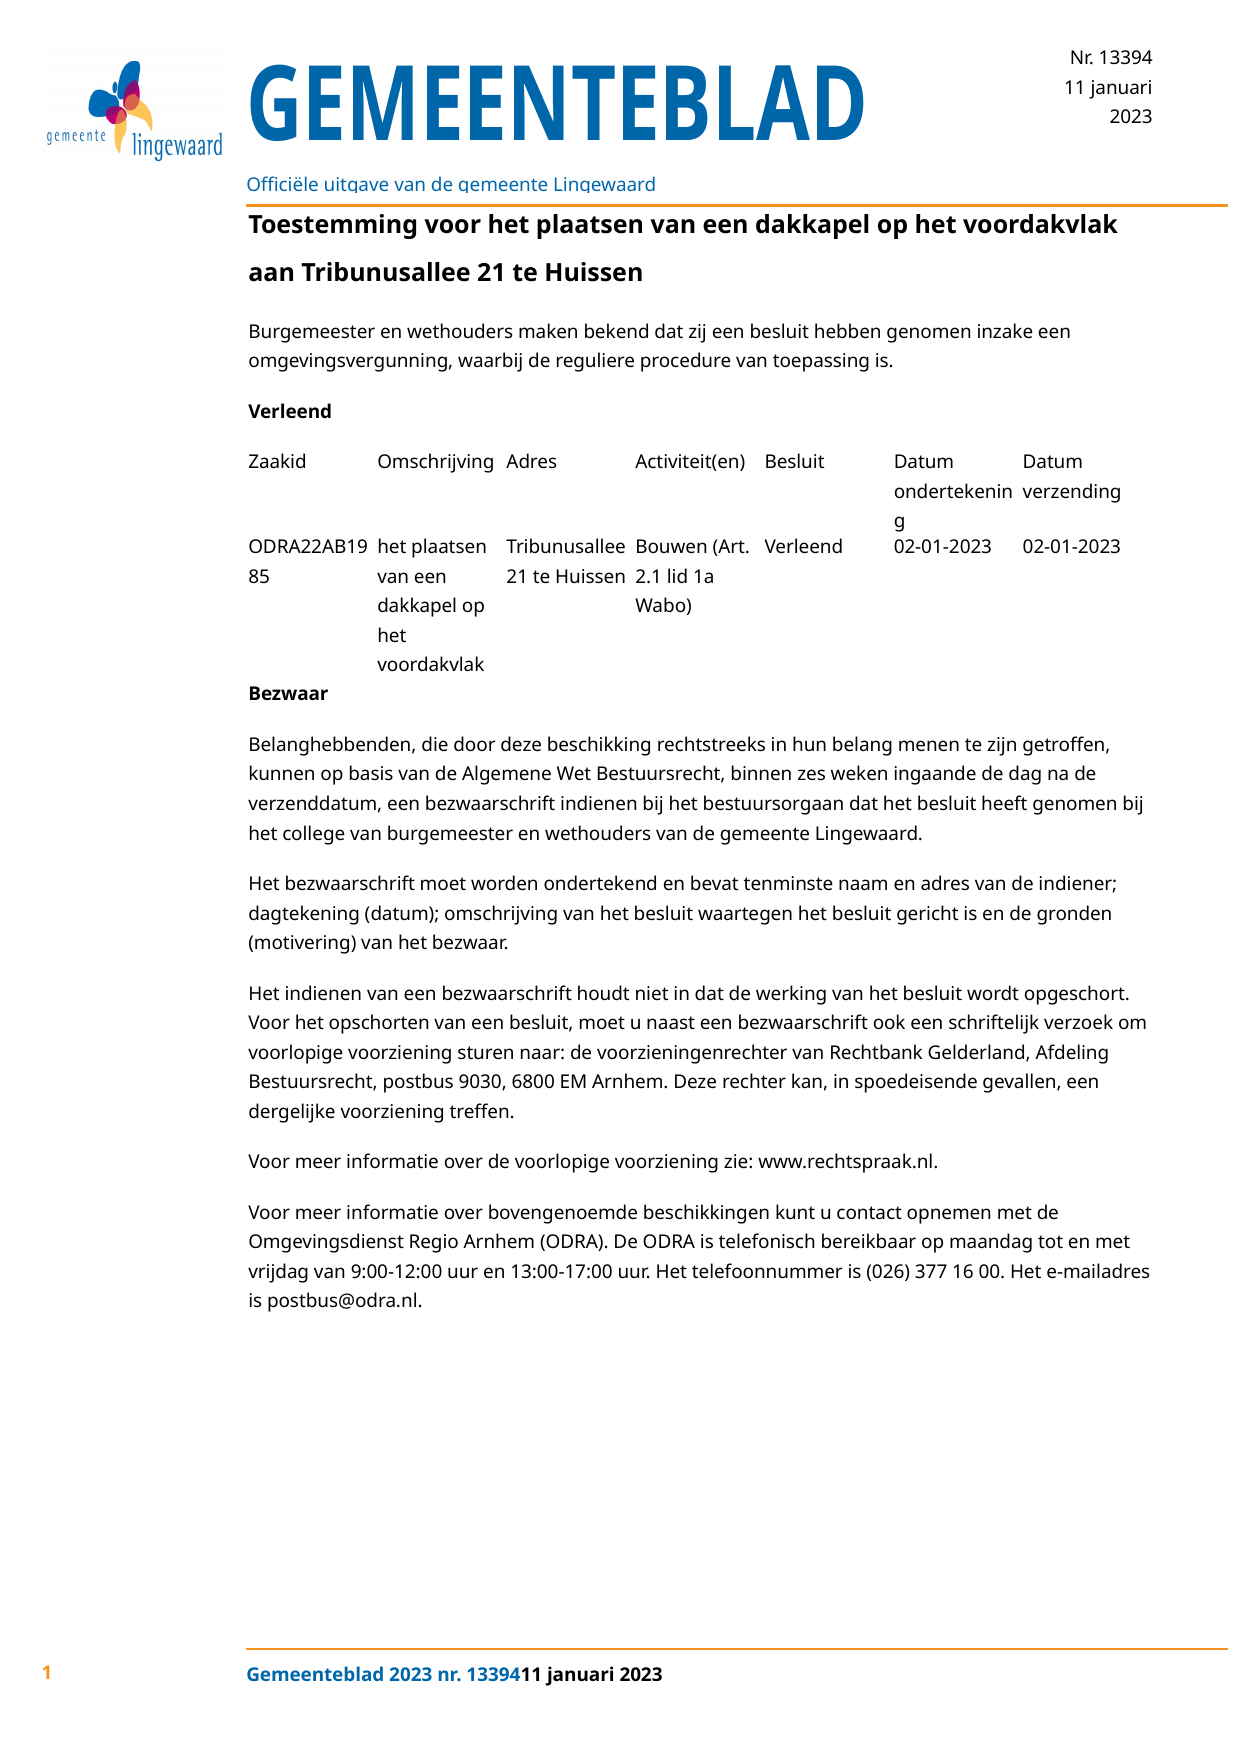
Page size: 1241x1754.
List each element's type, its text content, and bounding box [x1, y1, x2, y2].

table_header Datum verzending [1023, 449, 1152, 533]
table_cell 02-01-2023 [1023, 533, 1152, 677]
table_header Activiteit(en) [635, 449, 764, 533]
table_cell Tribunusallee 21 te Huissen [506, 533, 635, 677]
table_cell het plaatsen van een dakkapel op het voordakvlak [377, 533, 506, 677]
table_header Besluit [764, 449, 893, 533]
text Het indienen van een bezwaarschrift houdt niet in dat de werking van het besluit wordt opgeschort. Voor het opschorten van een besluit, moet u naast een bezwaarschrift ook een schriftelijk verzoek om voorlopige voorziening sturen naar: de voorzieningenrechter van Rechtbank Gelderland, Afdeling Bestuursrecht, postbus 9030, 6800 EM Arnhem. Deze rechter kan, in spoedeisende gevallen, een dergelijke voorziening treffen. [248, 980, 1152, 1124]
table_header Omschrijving [377, 449, 506, 533]
table_cell 02-01-2023 [894, 533, 1022, 677]
text Belanghebbenden, die door deze beschikking rechtstreeks in hun belang menen te zijn getroffen, kunnen op basis van de Algemene Wet Bestuursrecht, binnen zes weken ingaande de dag na de verzenddatum, een bezwaarschrift indienen bij het bestuursorgaan dat het besluit heeft genomen bij het college van burgemeester en wethouders van de gemeente Lingewaard. [248, 731, 1152, 846]
text Verleend [248, 398, 1152, 424]
table_header Datum ondertekening [894, 449, 1022, 533]
text Burgemeester en wethouders maken bekend dat zij een besluit hebben genomen inzake een omgevingsvergunning, waarbij de reguliere procedure van toepassing is. [248, 318, 1152, 373]
picture [41, 47, 231, 172]
table_cell Bouwen (Art. 2.1 lid 1a Wabo) [635, 533, 764, 677]
table_cell Verleend [764, 533, 893, 677]
table_header Adres [506, 449, 635, 533]
text Voor meer informatie over de voorlopige voorziening zie: www.rechtspraak.nl. [248, 1148, 1152, 1174]
text Toestemming voor het plaatsen van een dakkapel op het voordakvlak aan Tribunusallee 21 te Huissen [248, 207, 1152, 288]
text Voor meer informatie over bovengenoemde beschikkingen kunt u contact opnemen met de Omgevingsdienst Regio Arnhem (ODRA). De ODRA is telefonisch bereikbaar op maandag tot en met vrijdag van 9:00-12:00 uur en 13:00-17:00 uur. Het telefoonnummer is (026) 377 16 00. Het e-mailadres is postbus@odra.nl. [248, 1199, 1152, 1313]
table_header Zaakid [248, 449, 377, 533]
text Bezwaar [248, 681, 1152, 706]
text Het bezwaarschrift moet worden ondertekend en bevat tenminste naam en adres van de indiener; dagtekening (datum); omschrijving van het besluit waartegen het besluit gericht is en de gronden (motivering) van het bezwaar. [248, 870, 1152, 955]
table_cell ODRA22AB1985 [248, 533, 377, 677]
